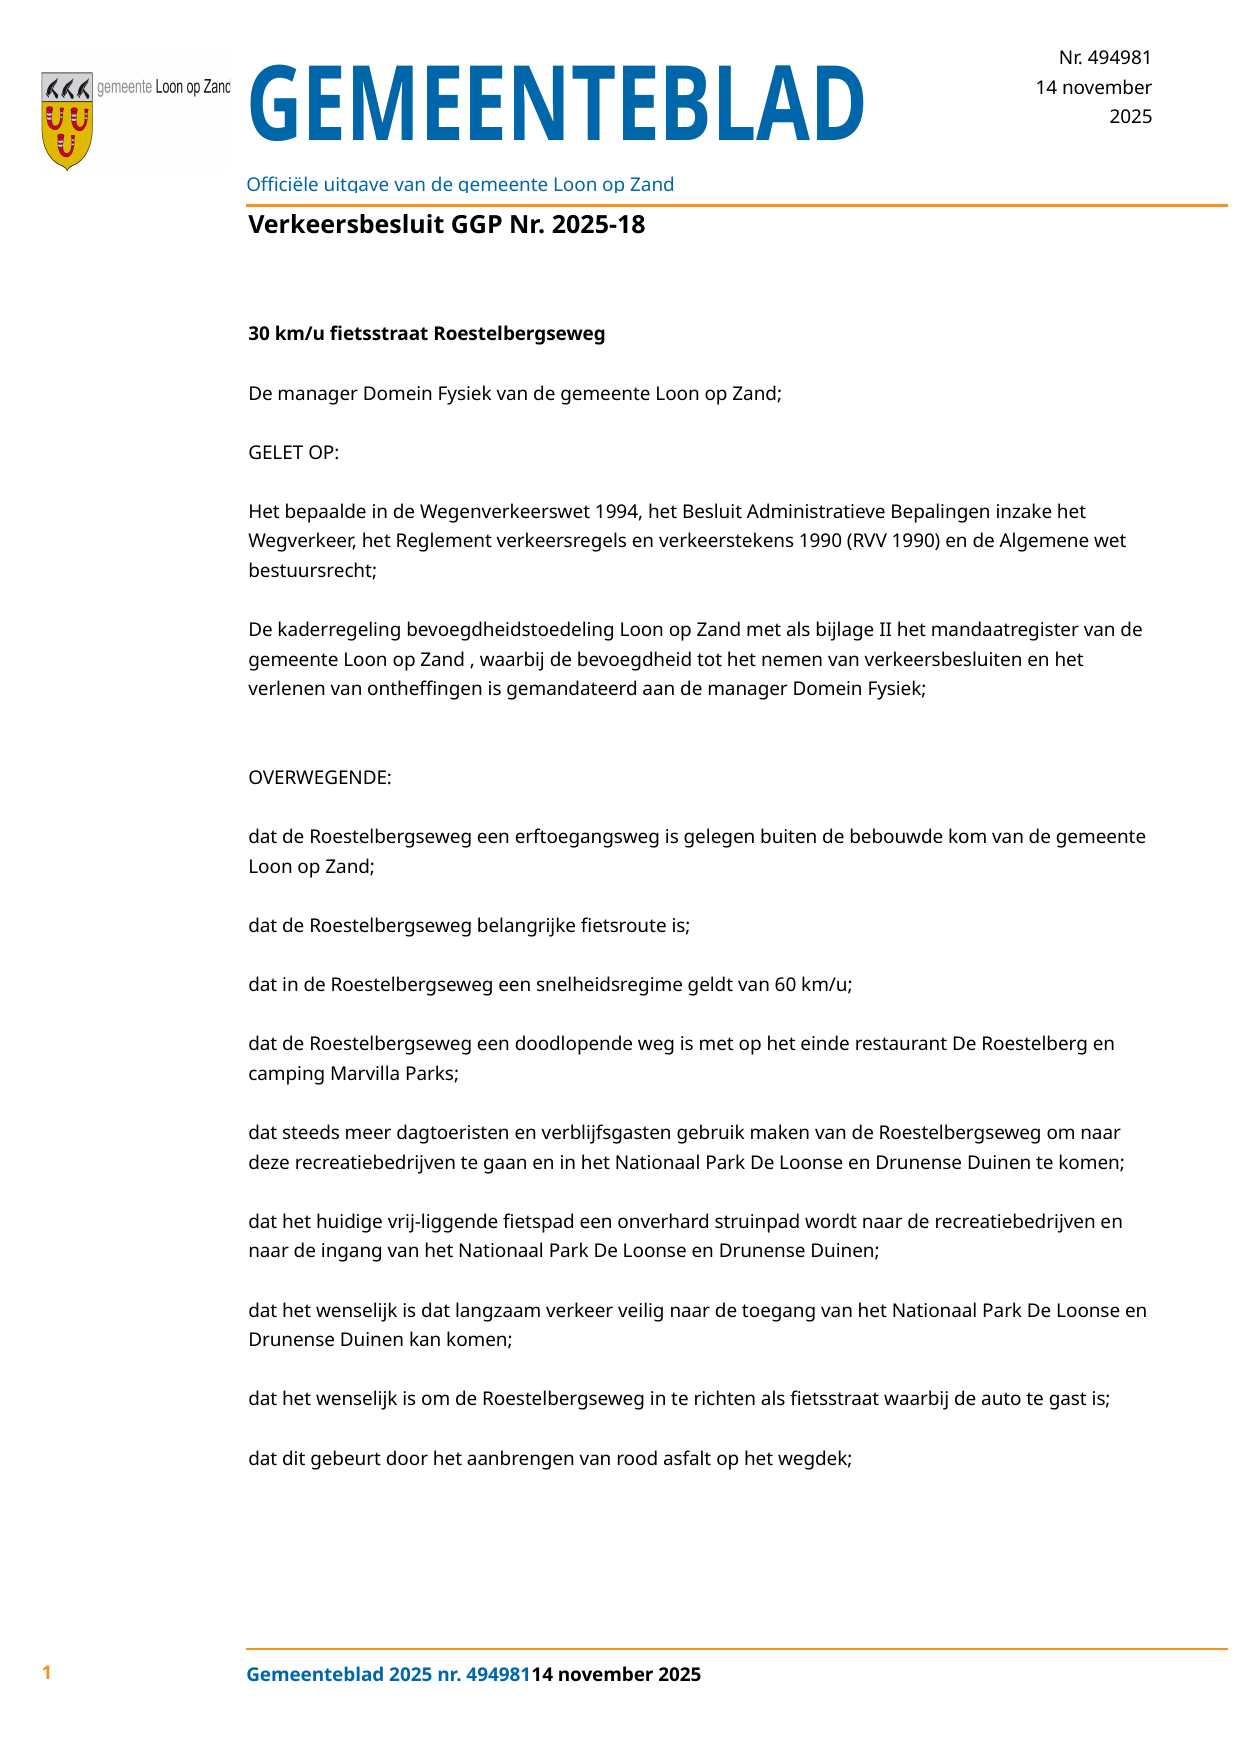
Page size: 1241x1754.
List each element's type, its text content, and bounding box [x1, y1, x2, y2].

text Het bepaalde in de Wegenverkeerswet 1994, het Besluit Administratieve Bepalingen inzake het Wegverkeer, het Reglement verkeersregels en verkeerstekens 1990 (RVV 1990) en de Algemene wet bestuursrecht; [248, 498, 1152, 583]
text Verkeersbesluit GGP Nr. 2025-18 [248, 207, 1152, 241]
text dat het huidige vrij-liggende fietspad een onverhard struinpad wordt naar de recreatiebedrijven en naar de ingang van het Nationaal Park De Loonse en Drunense Duinen; [248, 1208, 1152, 1263]
picture [41, 47, 231, 172]
text OVERWEGENDE: [248, 764, 1152, 790]
text dat het wenselijk is om de Roestelbergseweg in te richten als fietsstraat waarbij de auto te gast is; [248, 1386, 1152, 1411]
text dat steeds meer dagtoeristen en verblijfsgasten gebruik maken van de Roestelbergseweg om naar deze recreatiebedrijven te gaan en in het Nationaal Park De Loonse en Drunense Duinen te komen; [248, 1119, 1152, 1175]
text dat in de Roestelbergseweg een snelheidsregime geldt van 60 km/u; [248, 971, 1152, 997]
text dat de Roestelbergseweg belangrijke fietsroute is; [248, 912, 1152, 938]
text De manager Domein Fysiek van de gemeente Loon op Zand; [248, 380, 1152, 406]
text dat de Roestelbergseweg een doodlopende weg is met op het einde restaurant De Roestelberg en camping Marvilla Parks; [248, 1031, 1152, 1086]
text De kaderregeling bevoegdheidstoedeling Loon op Zand met als bijlage II het mandaatregister van de gemeente Loon op Zand , waarbij de bevoegdheid tot het nemen van verkeersbesluiten en het verlenen van ontheffingen is gemandateerd aan de manager Domein Fysiek; [248, 616, 1152, 701]
text dat het wenselijk is dat langzaam verkeer veilig naar de toegang van het Nationaal Park De Loonse en Drunense Duinen kan komen; [248, 1297, 1152, 1352]
text dat de Roestelbergseweg een erftoegangsweg is gelegen buiten de bebouwde kom van de gemeente Loon op Zand; [248, 823, 1152, 879]
text 30 km/u fietsstraat Roestelbergseweg [248, 321, 1152, 346]
text dat dit gebeurt door het aanbrengen van rood asfalt op het wegdek; [248, 1445, 1152, 1471]
text GELET OP: [248, 439, 1152, 465]
